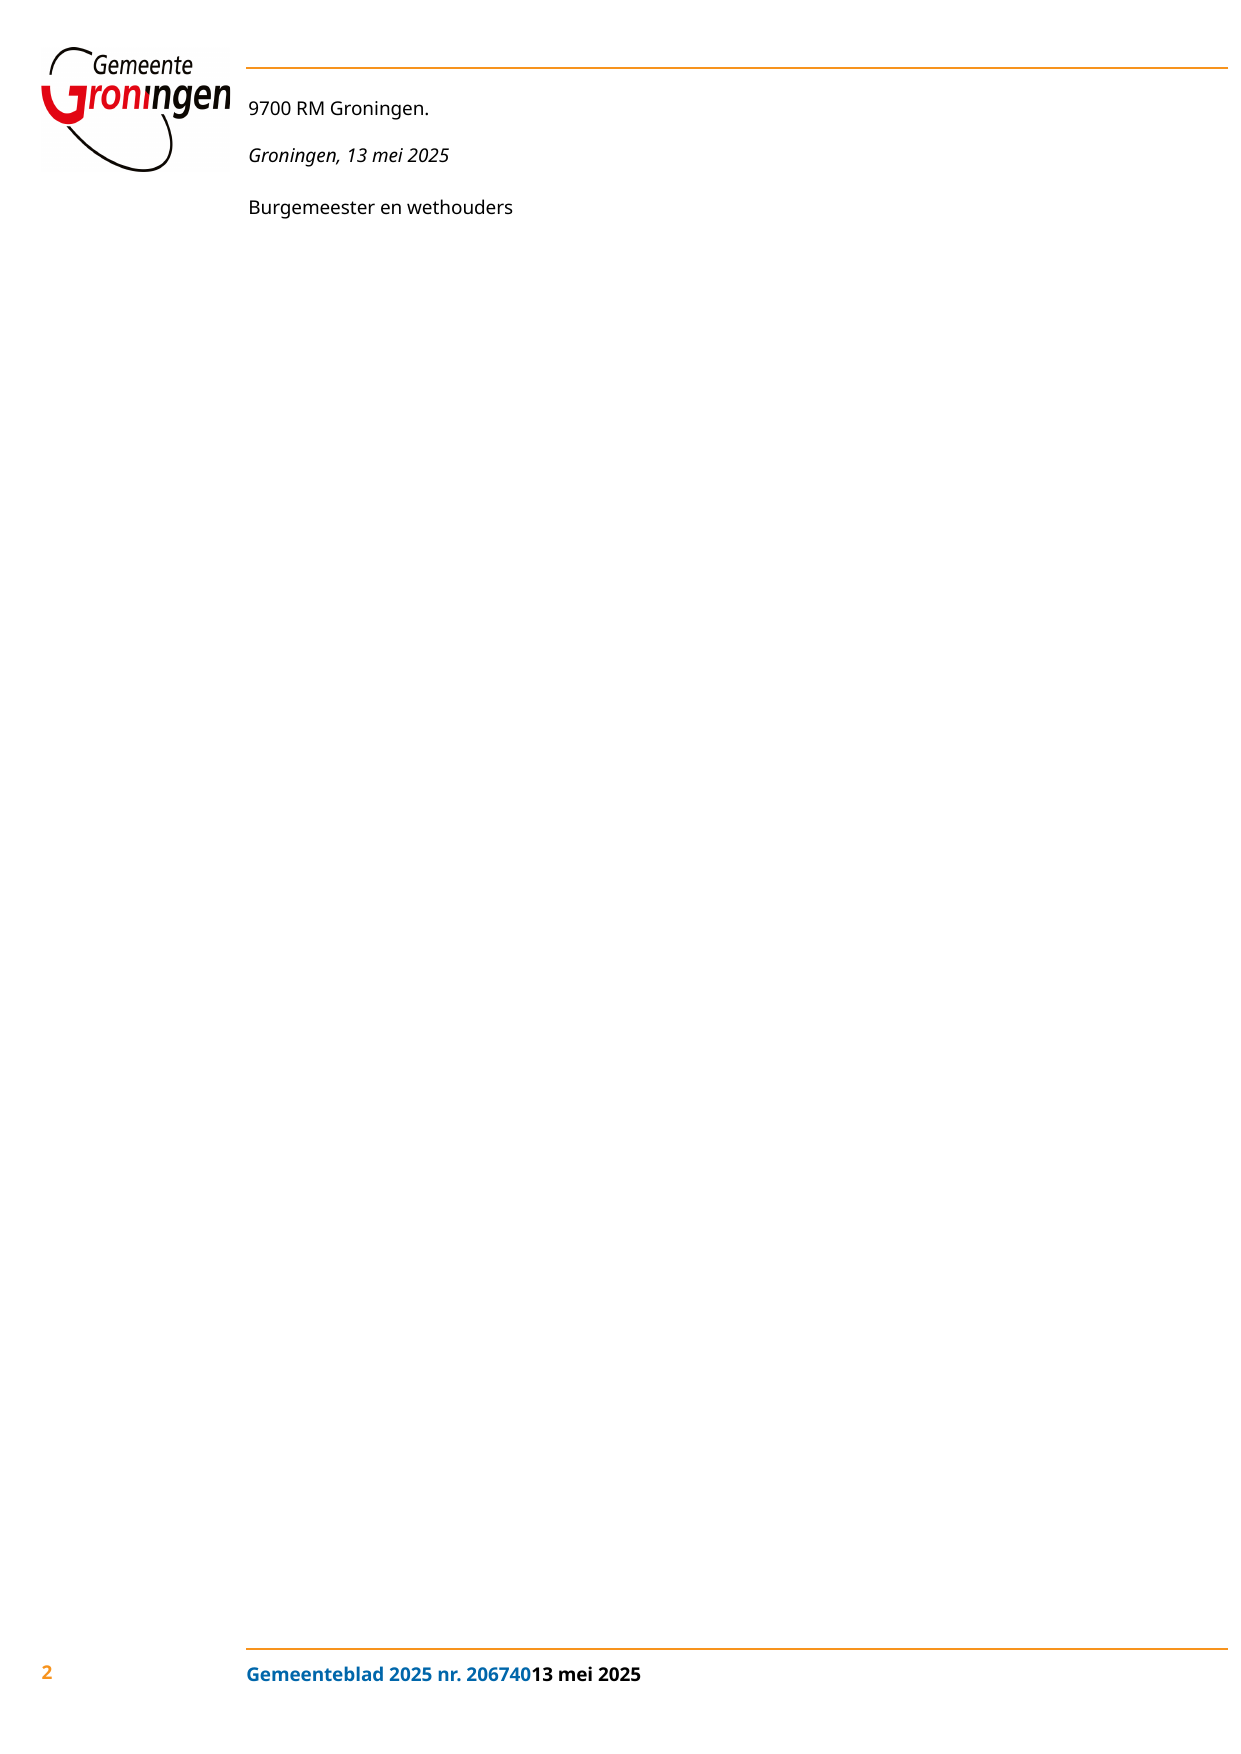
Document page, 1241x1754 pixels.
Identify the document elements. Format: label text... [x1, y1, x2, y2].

text Groningen, 13 mei 2025 [248, 143, 1152, 168]
text 9700 RM Groningen. [248, 95, 1152, 121]
text Burgemeester en wethouders [248, 194, 1152, 220]
picture [41, 47, 231, 172]
